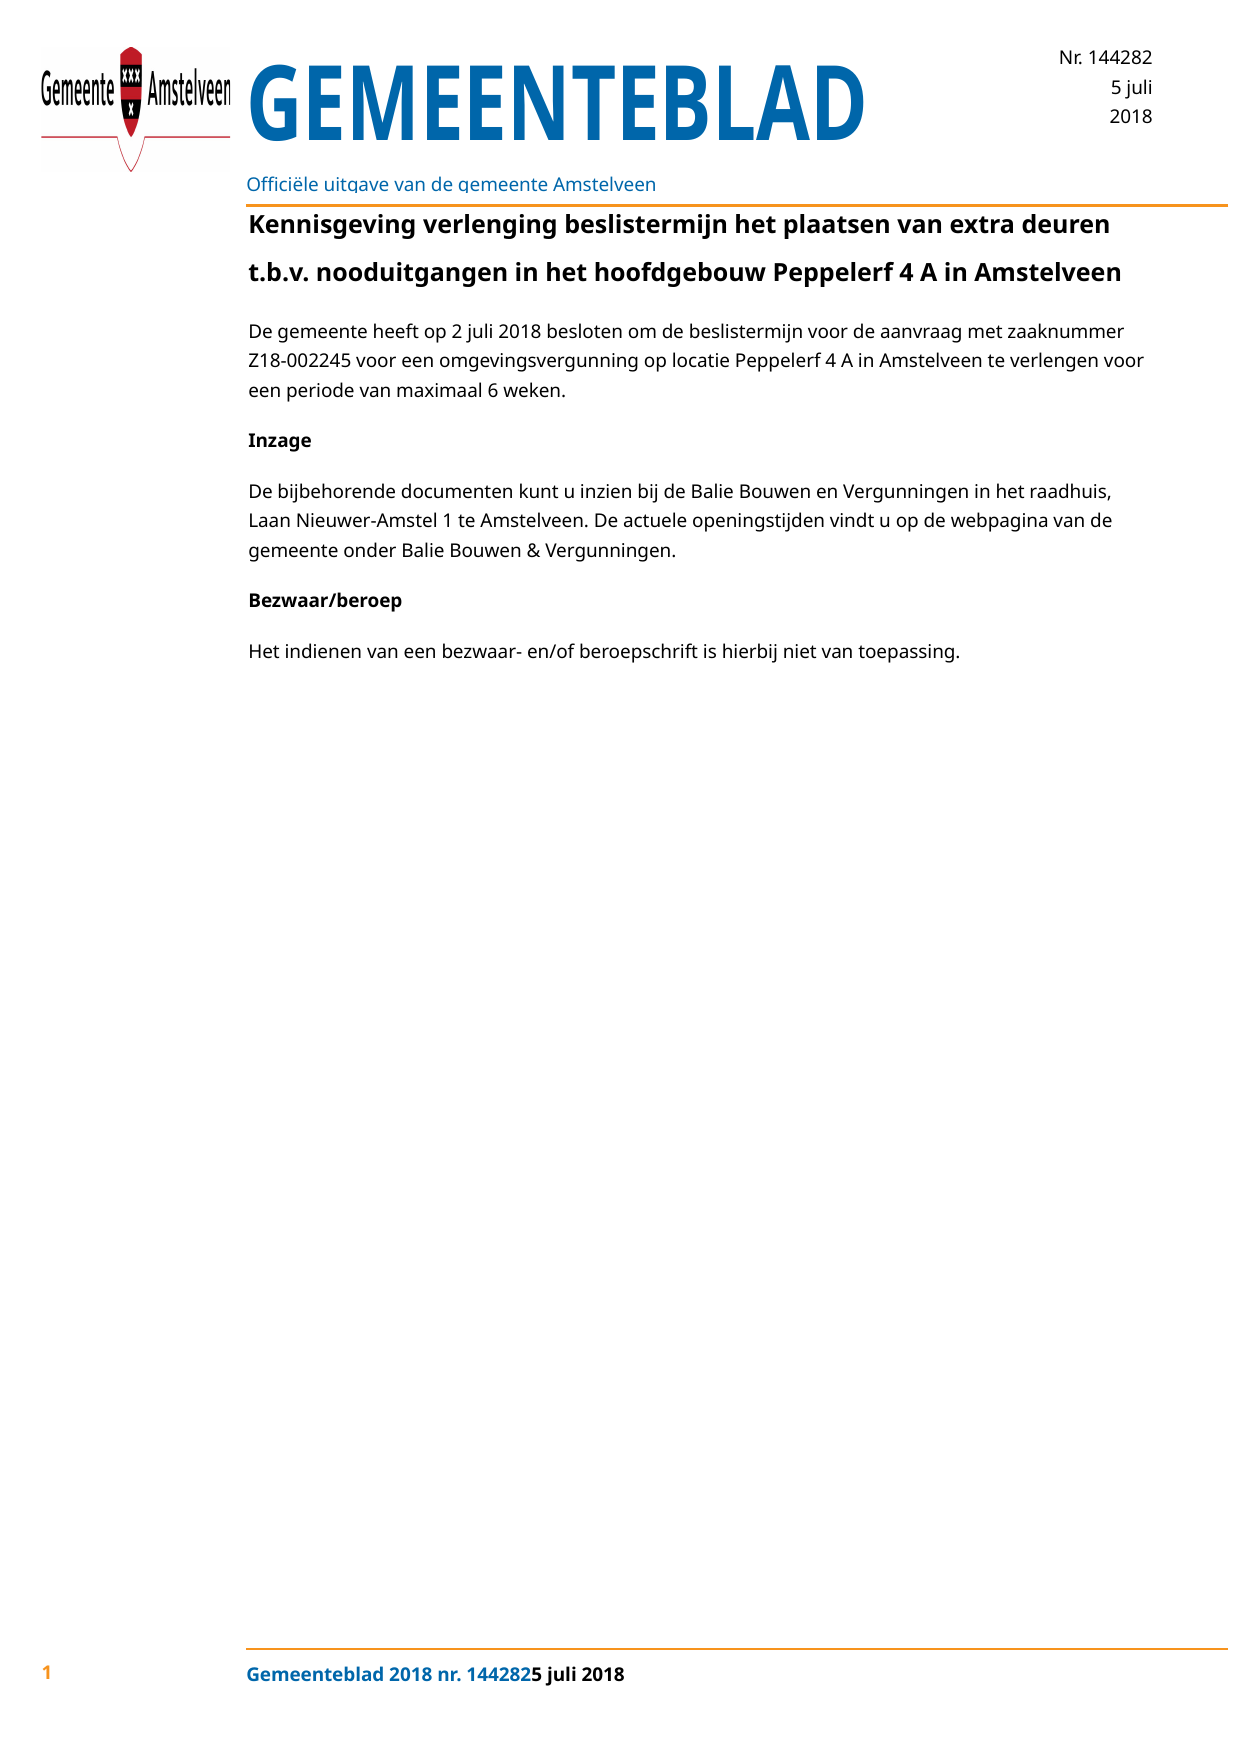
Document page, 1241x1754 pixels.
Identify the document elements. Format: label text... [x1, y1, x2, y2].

text Inzage [248, 427, 1152, 453]
text Bezwaar/beroep [248, 587, 1152, 613]
text Kennisgeving verlenging beslistermijn het plaatsen van extra deuren t.b.v. nooduitgangen in het hoofdgebouw Peppelerf 4 A in Amstelveen [248, 207, 1152, 288]
picture [41, 47, 231, 172]
text De bijbehorende documenten kunt u inzien bij de Balie Bouwen en Vergunningen in het raadhuis, Laan Nieuwer-Amstel 1 te Amstelveen. De actuele openingstijden vindt u op de webpagina van de gemeente onder Balie Bouwen & Vergunningen. [248, 478, 1152, 563]
text De gemeente heeft op 2 juli 2018 besloten om de beslistermijn voor de aanvraag met zaaknummer Z18-002245 voor een omgevingsvergunning op locatie Peppelerf 4 A in Amstelveen te verlengen voor een periode van maximaal 6 weken. [248, 318, 1152, 403]
text Het indienen van een bezwaar- en/of beroepschrift is hierbij niet van toepassing. [248, 638, 1152, 664]
